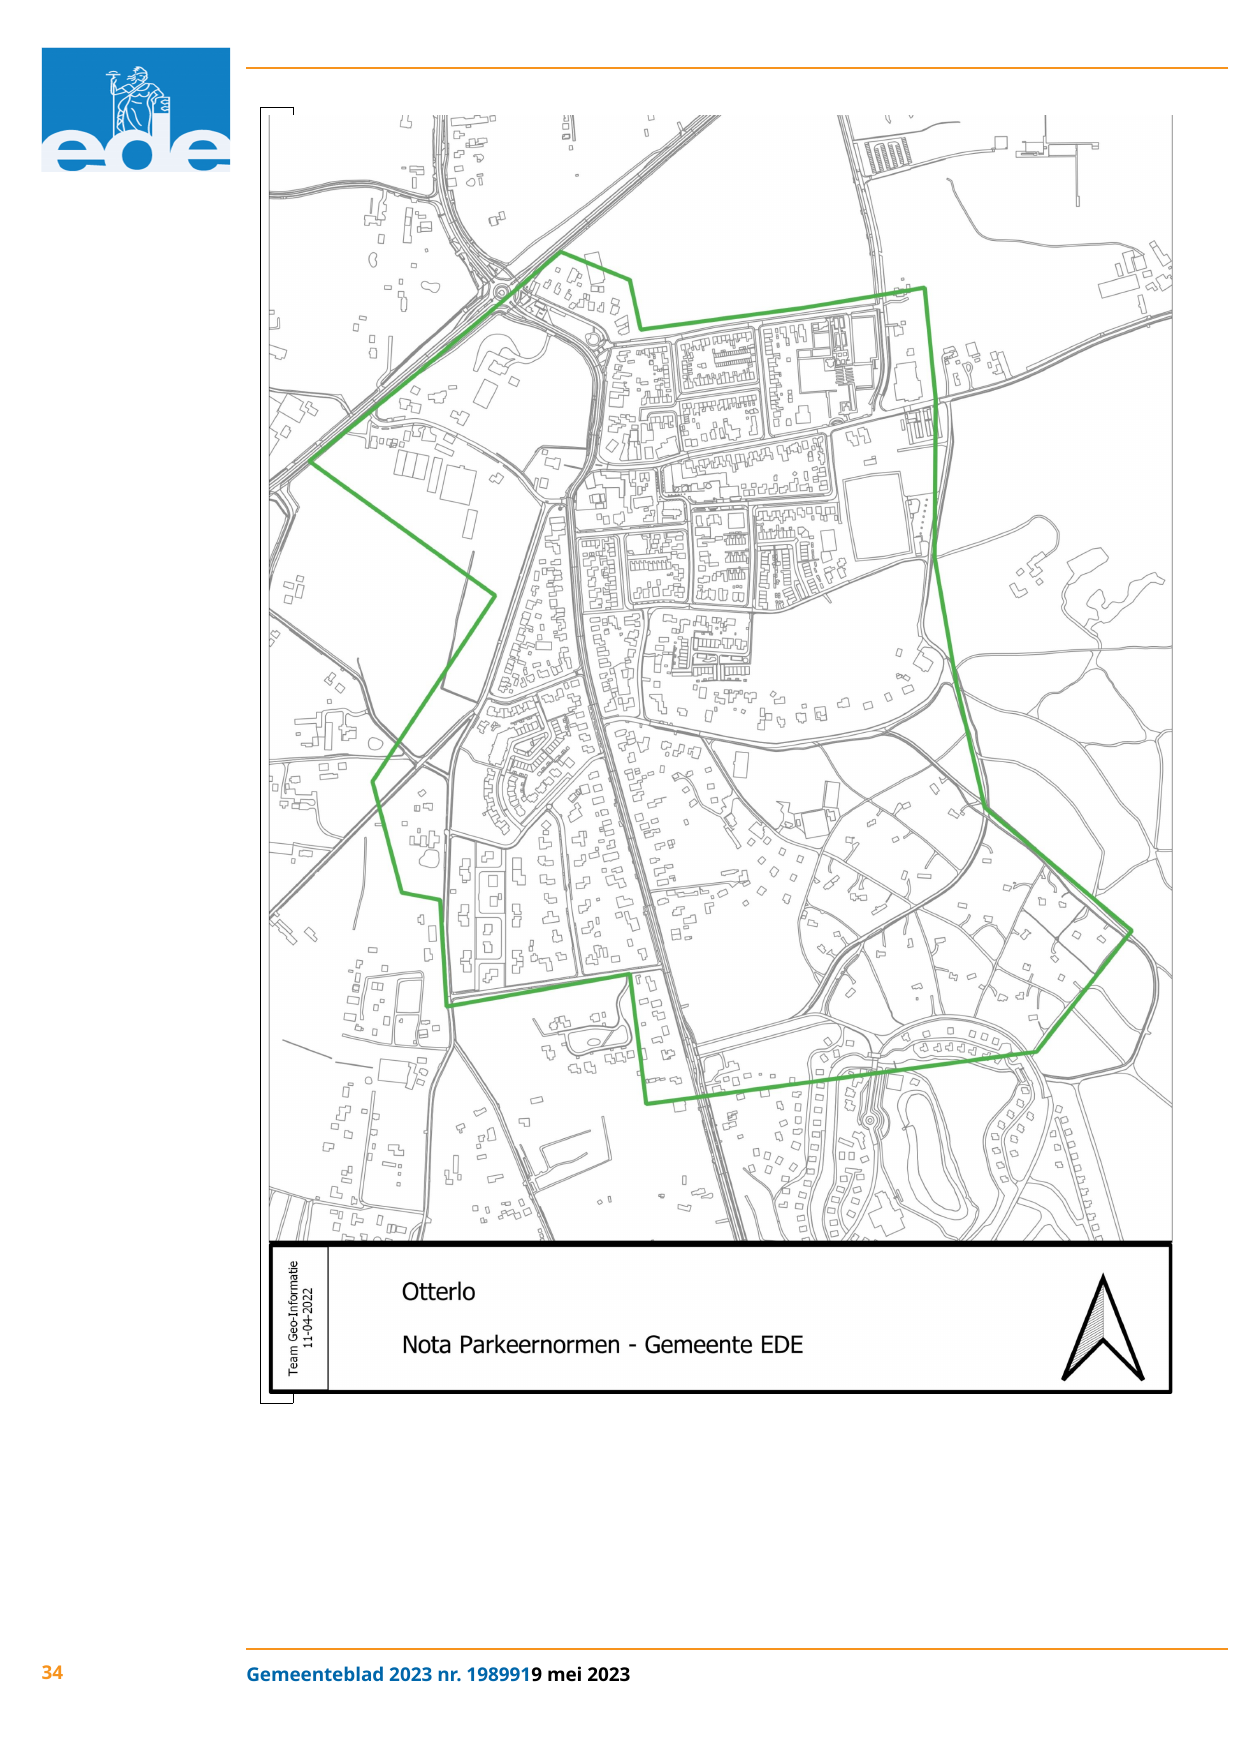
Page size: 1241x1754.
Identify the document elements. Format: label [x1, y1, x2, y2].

picture [268, 115, 1173, 1394]
picture [41, 47, 231, 172]
